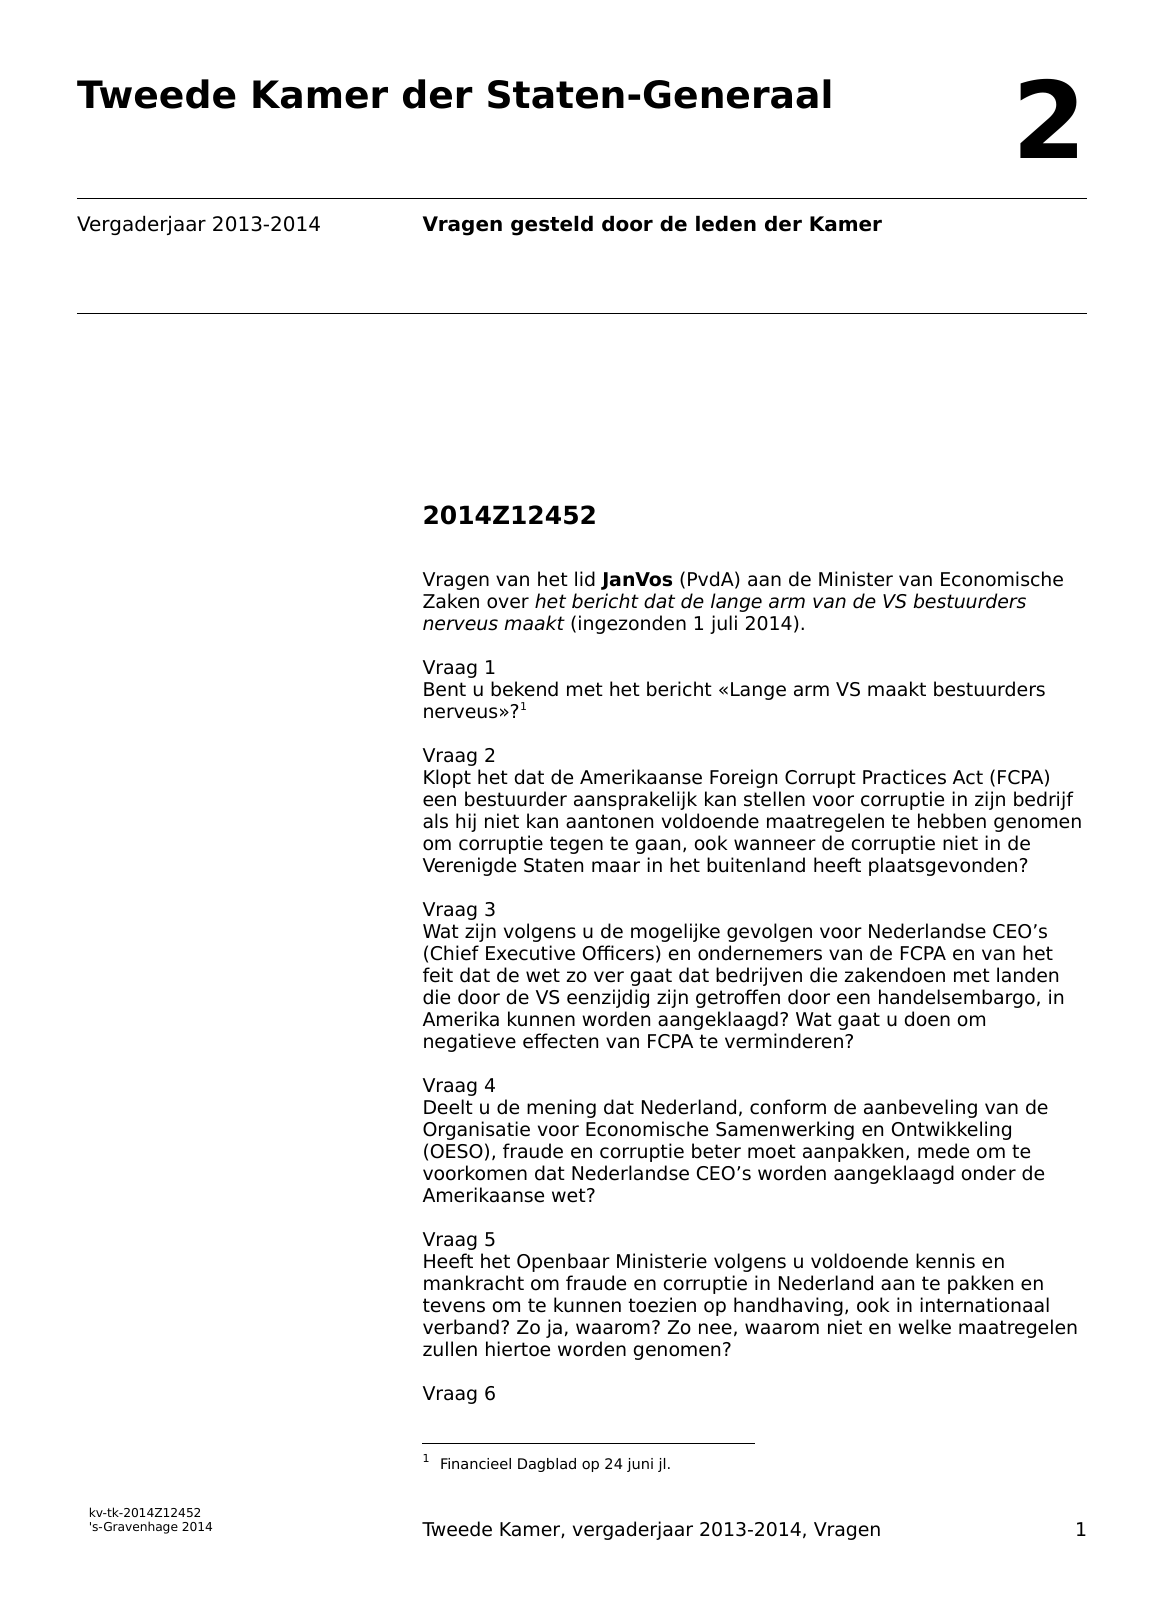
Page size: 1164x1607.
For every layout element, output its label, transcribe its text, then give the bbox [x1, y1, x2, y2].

table_cell Vragen gesteld door de leden der Kamer [422, 199, 1087, 313]
table_header Tweede Kamer der Staten-Generaal [77, 59, 886, 198]
text Financieel Dagblad op 24 juni jl. [422, 1452, 1087, 1474]
text Vraag 5 [422, 1229, 1087, 1251]
text 2014Z12452 [422, 501, 1087, 531]
table_cell Vergaderjaar 2013-2014 [77, 199, 422, 313]
text Wat zijn volgens u de mogelijke gevolgen voor Nederlandse CEO’s (Chief Executive Officers) en ondernemers van de FCPA en van het feit dat de wet zo ver gaat dat bedrijven die zakendoen met landen die door de VS eenzijdig zijn getroffen door een handelsembargo, in Amerika kunnen worden aangeklaagd? Wat gaat u doen om negatieve effecten van FCPA te verminderen? [422, 921, 1087, 1053]
text Deelt u de mening dat Nederland, conform de aanbeveling van de Organisatie voor Economische Samenwerking en Ontwikkeling (OESO), fraude en corruptie beter moet aanpakken, mede om te voorkomen dat Nederlandse CEO’s worden aangeklaagd onder de Amerikaanse wet? [422, 1097, 1087, 1207]
text Vraag 1 [422, 657, 1087, 679]
text Bent u bekend met het bericht «Lange arm VS maakt bestuurders nerveus»? [422, 679, 1087, 723]
text 's-Gravenhage 2014 [88, 1520, 323, 1534]
text Heeft het Openbaar Ministerie volgens u voldoende kennis en mankracht om fraude en corruptie in Nederland aan te pakken en tevens om te kunnen toezien op handhaving, ook in internationaal verband? Zo ja, waarom? Zo nee, waarom niet en welke maatregelen zullen hiertoe worden genomen? [422, 1251, 1087, 1361]
text Vraag 6 [422, 1383, 1087, 1405]
table_header 2 [886, 59, 1087, 198]
text Klopt het dat de Amerikaanse Foreign Corrupt Practices Act (FCPA) een bestuurder aansprakelijk kan stellen voor corruptie in zijn bedrijf als hij niet kan aantonen voldoende maatregelen te hebben genomen om corruptie tegen te gaan, ook wanneer de corruptie niet in de Verenigde Staten maar in het buitenland heeft plaatsgevonden? [422, 767, 1087, 877]
text kv-tk-2014Z12452 [88, 1506, 323, 1520]
text Vraag 2 [422, 745, 1087, 767]
text Vragen van het lid JanVos (PvdA) aan de Minister van Economische Zaken over het bericht dat de lange arm van de VS bestuurders nerveus maakt (ingezonden 1 juli 2014). [422, 569, 1087, 635]
text Vraag 4 [422, 1075, 1087, 1097]
text Vraag 3 [422, 899, 1087, 921]
